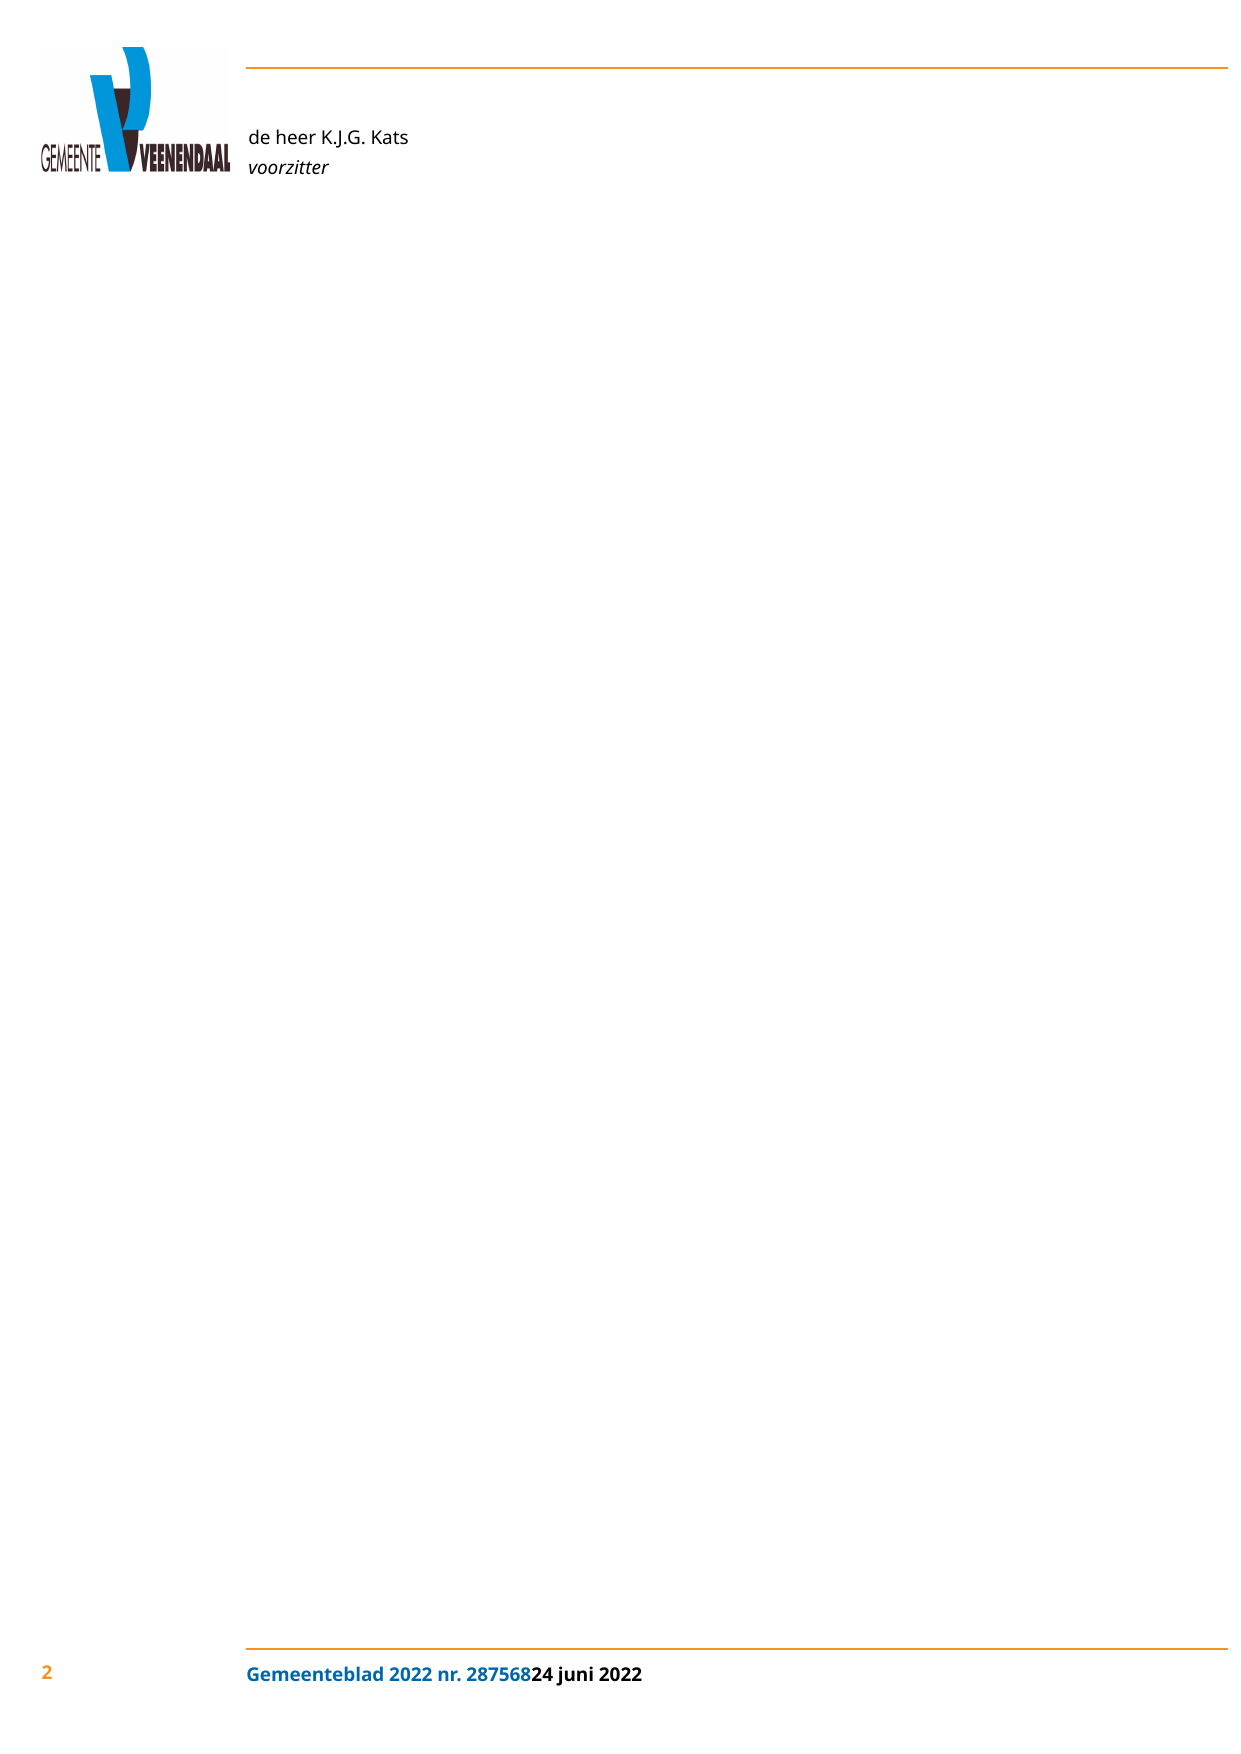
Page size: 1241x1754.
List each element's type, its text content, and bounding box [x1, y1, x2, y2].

picture [123, 47, 231, 172]
picture [41, 47, 130, 172]
text de heer K.J.G. Kats [248, 124, 1152, 150]
text voorzitter [248, 154, 1152, 180]
